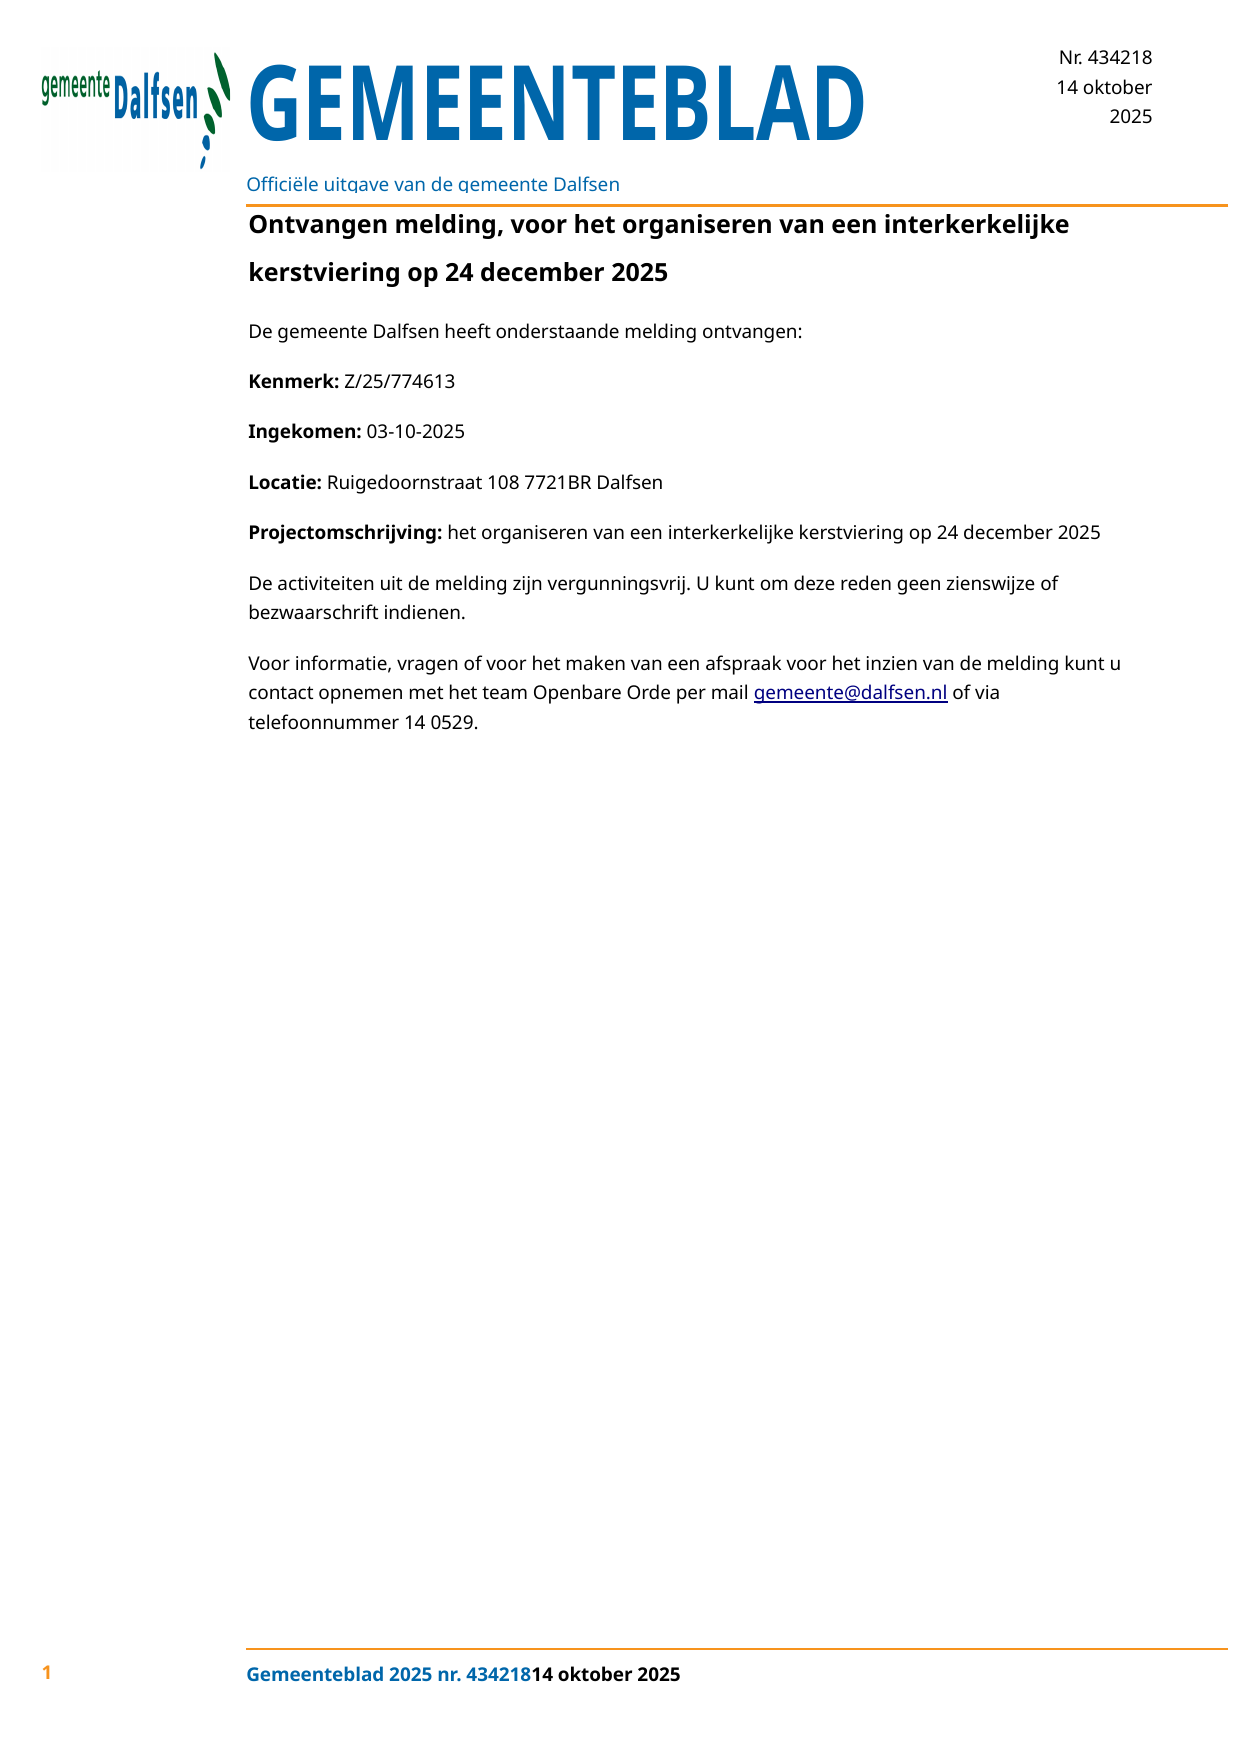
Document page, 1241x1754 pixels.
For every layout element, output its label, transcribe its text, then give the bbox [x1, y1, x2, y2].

text De activiteiten uit de melding zijn vergunningsvrij. U kunt om deze reden geen zienswijze of bezwaarschrift indienen. [248, 570, 1152, 625]
text Locatie: Ruigedoornstraat 108 7721BR Dalfsen [248, 469, 1152, 495]
text Kenmerk: Z/25/774613 [248, 368, 1152, 394]
text Ontvangen melding, voor het organiseren van een interkerkelijke kerstviering op 24 december 2025 [248, 207, 1152, 288]
picture [41, 47, 231, 172]
text Ingekomen: 03-10-2025 [248, 419, 1152, 444]
text Voor informatie, vragen of voor het maken van een afspraak voor het inzien van de melding kunt u contact opnemen met het team Openbare Orde per mail gemeente@dalfsen.nl of via telefoonnummer 14 0529. [248, 650, 1152, 735]
text De gemeente Dalfsen heeft onderstaande melding ontvangen: [248, 318, 1152, 344]
text Projectomschrijving: het organiseren van een interkerkelijke kerstviering op 24 december 2025 [248, 519, 1152, 545]
